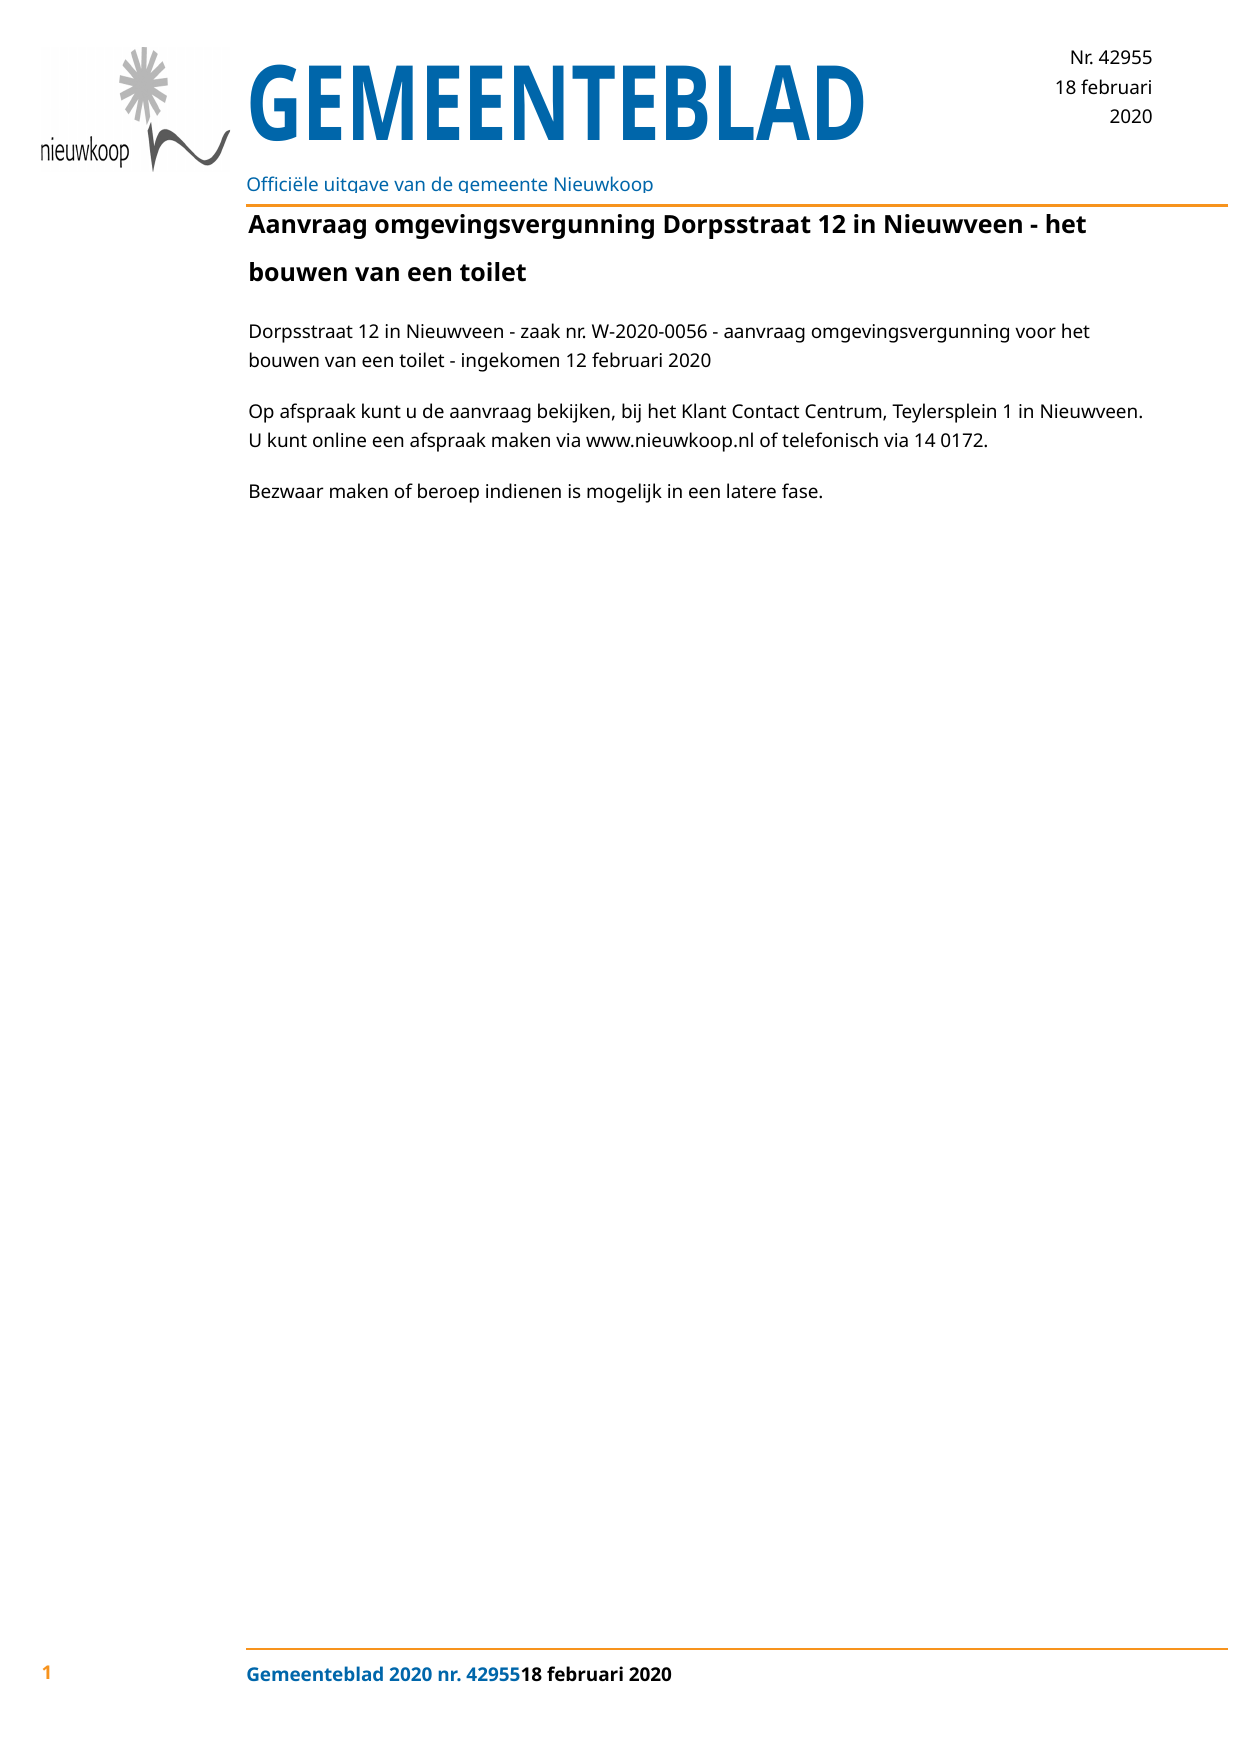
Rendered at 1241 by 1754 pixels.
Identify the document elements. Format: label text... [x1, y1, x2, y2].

text Dorpsstraat 12 in Nieuwveen - zaak nr. W-2020-0056 - aanvraag omgevingsvergunning voor het bouwen van een toilet - ingekomen 12 februari 2020 [248, 318, 1152, 373]
text Op afspraak kunt u de aanvraag bekijken, bij het Klant Contact Centrum, Teylersplein 1 in Nieuwveen. U kunt online een afspraak maken via www.nieuwkoop.nl of telefonisch via 14 0172. [248, 398, 1152, 453]
picture [41, 47, 231, 172]
text Aanvraag omgevingsvergunning Dorpsstraat 12 in Nieuwveen - het bouwen van een toilet [248, 207, 1152, 288]
text Bezwaar maken of beroep indienen is mogelijk in een latere fase. [248, 478, 1152, 504]
